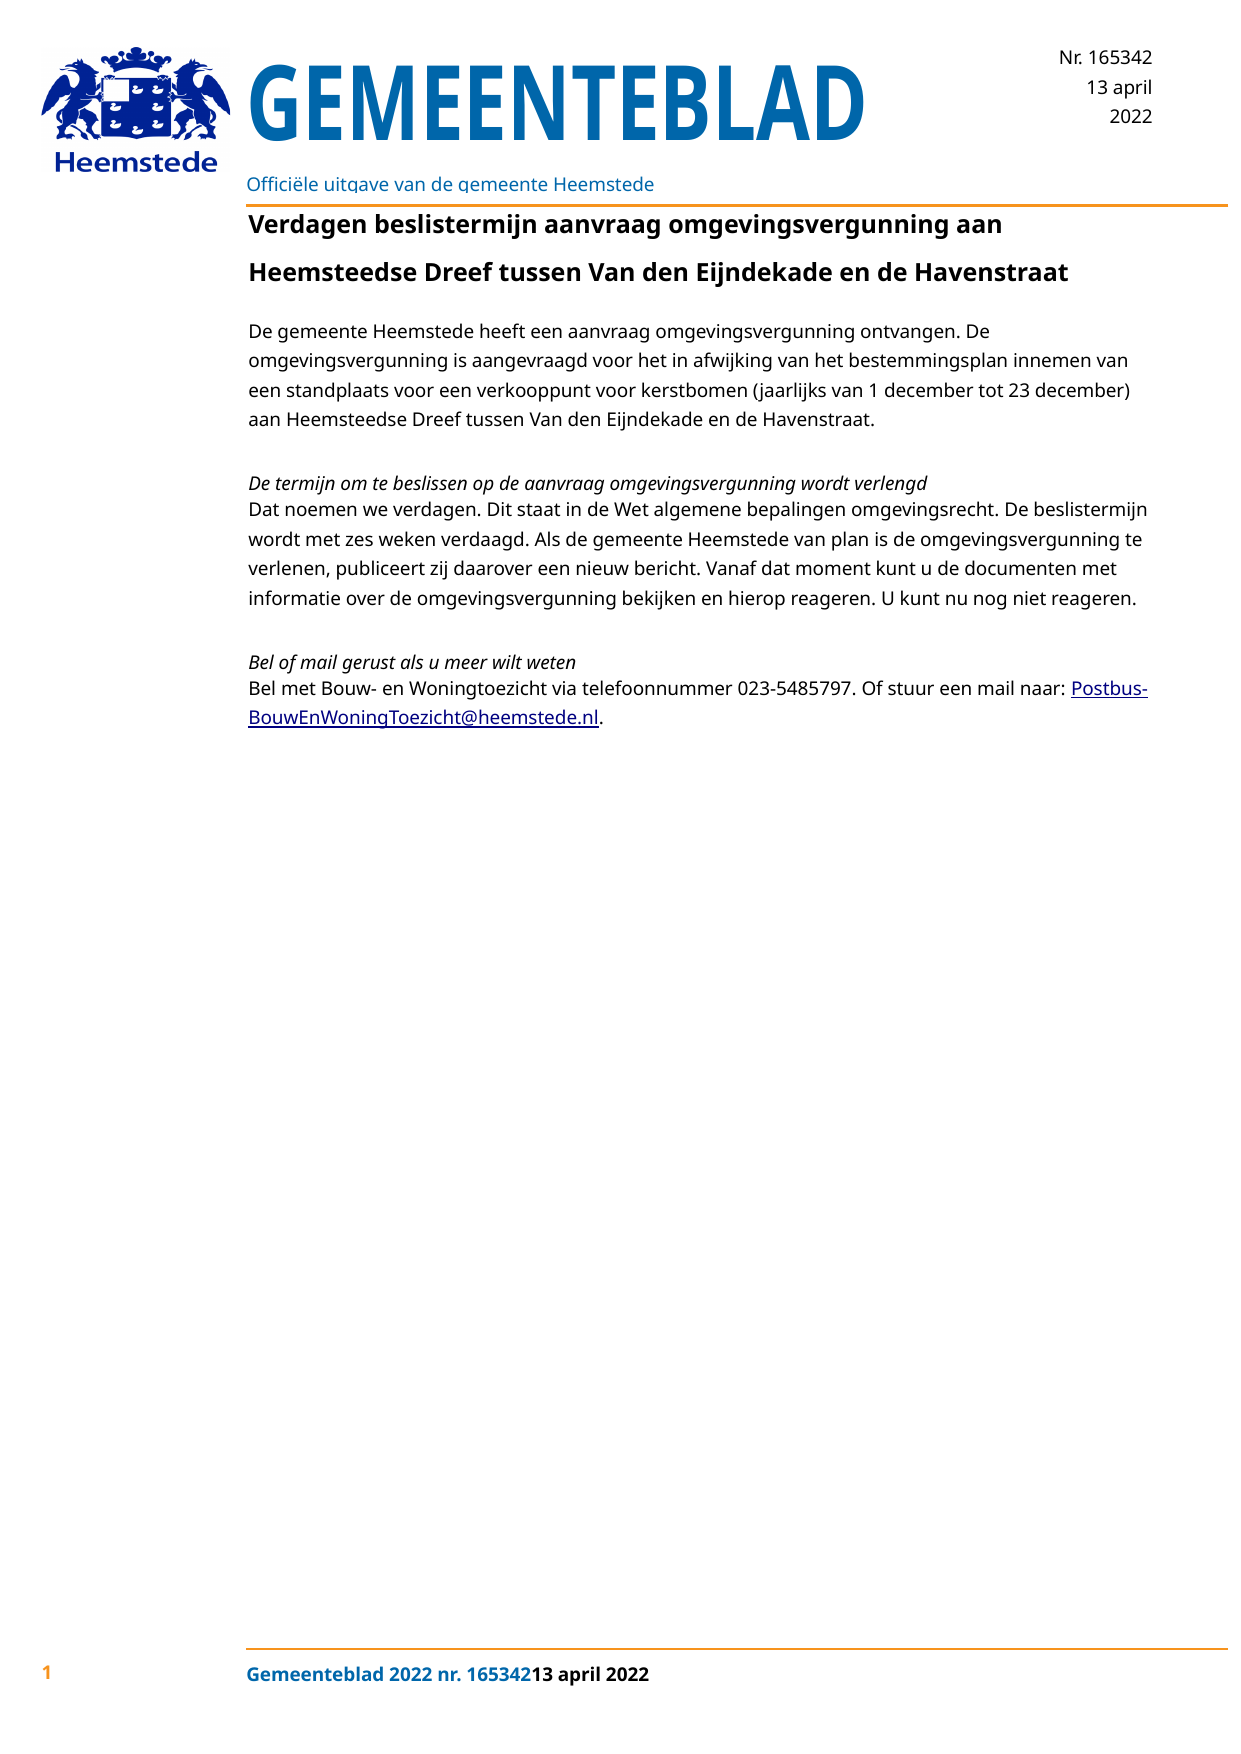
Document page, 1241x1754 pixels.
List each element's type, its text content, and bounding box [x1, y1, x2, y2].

text De gemeente Heemstede heeft een aanvraag omgevingsvergunning ontvangen. De omgevingsvergunning is aangevraagd voor het in afwijking van het bestemmingsplan innemen van een standplaats voor een verkooppunt voor kerstbomen (jaarlijks van 1 december tot 23 december) aan Heemsteedse Dreef tussen Van den Eijndekade en de Havenstraat. [248, 318, 1152, 432]
text Bel of mail gerust als u meer wilt weten [248, 649, 1152, 675]
text Dat noemen we verdagen. Dit staat in de Wet algemene bepalingen omgevingsrecht. De beslistermijn wordt met zes weken verdaagd. Als de gemeente Heemstede van plan is de omgevingsvergunning te verlenen, publiceert zij daarover een nieuw bericht. Vanaf dat moment kunt u de documenten met informatie over de omgevingsvergunning bekijken en hierop reageren. U kunt nu nog niet reageren. [248, 496, 1152, 611]
picture [41, 47, 231, 172]
text Bel met Bouw- en Woningtoezicht via telefoonnummer 023-5485797. Of stuur een mail naar: Postbus-BouwEnWoningToezicht@heemstede.nl. [248, 675, 1152, 730]
text De termijn om te beslissen op de aanvraag omgevingsvergunning wordt verlengd [248, 471, 1152, 496]
text Verdagen beslistermijn aanvraag omgevingsvergunning aan Heemsteedse Dreef tussen Van den Eijndekade en de Havenstraat [248, 207, 1152, 288]
